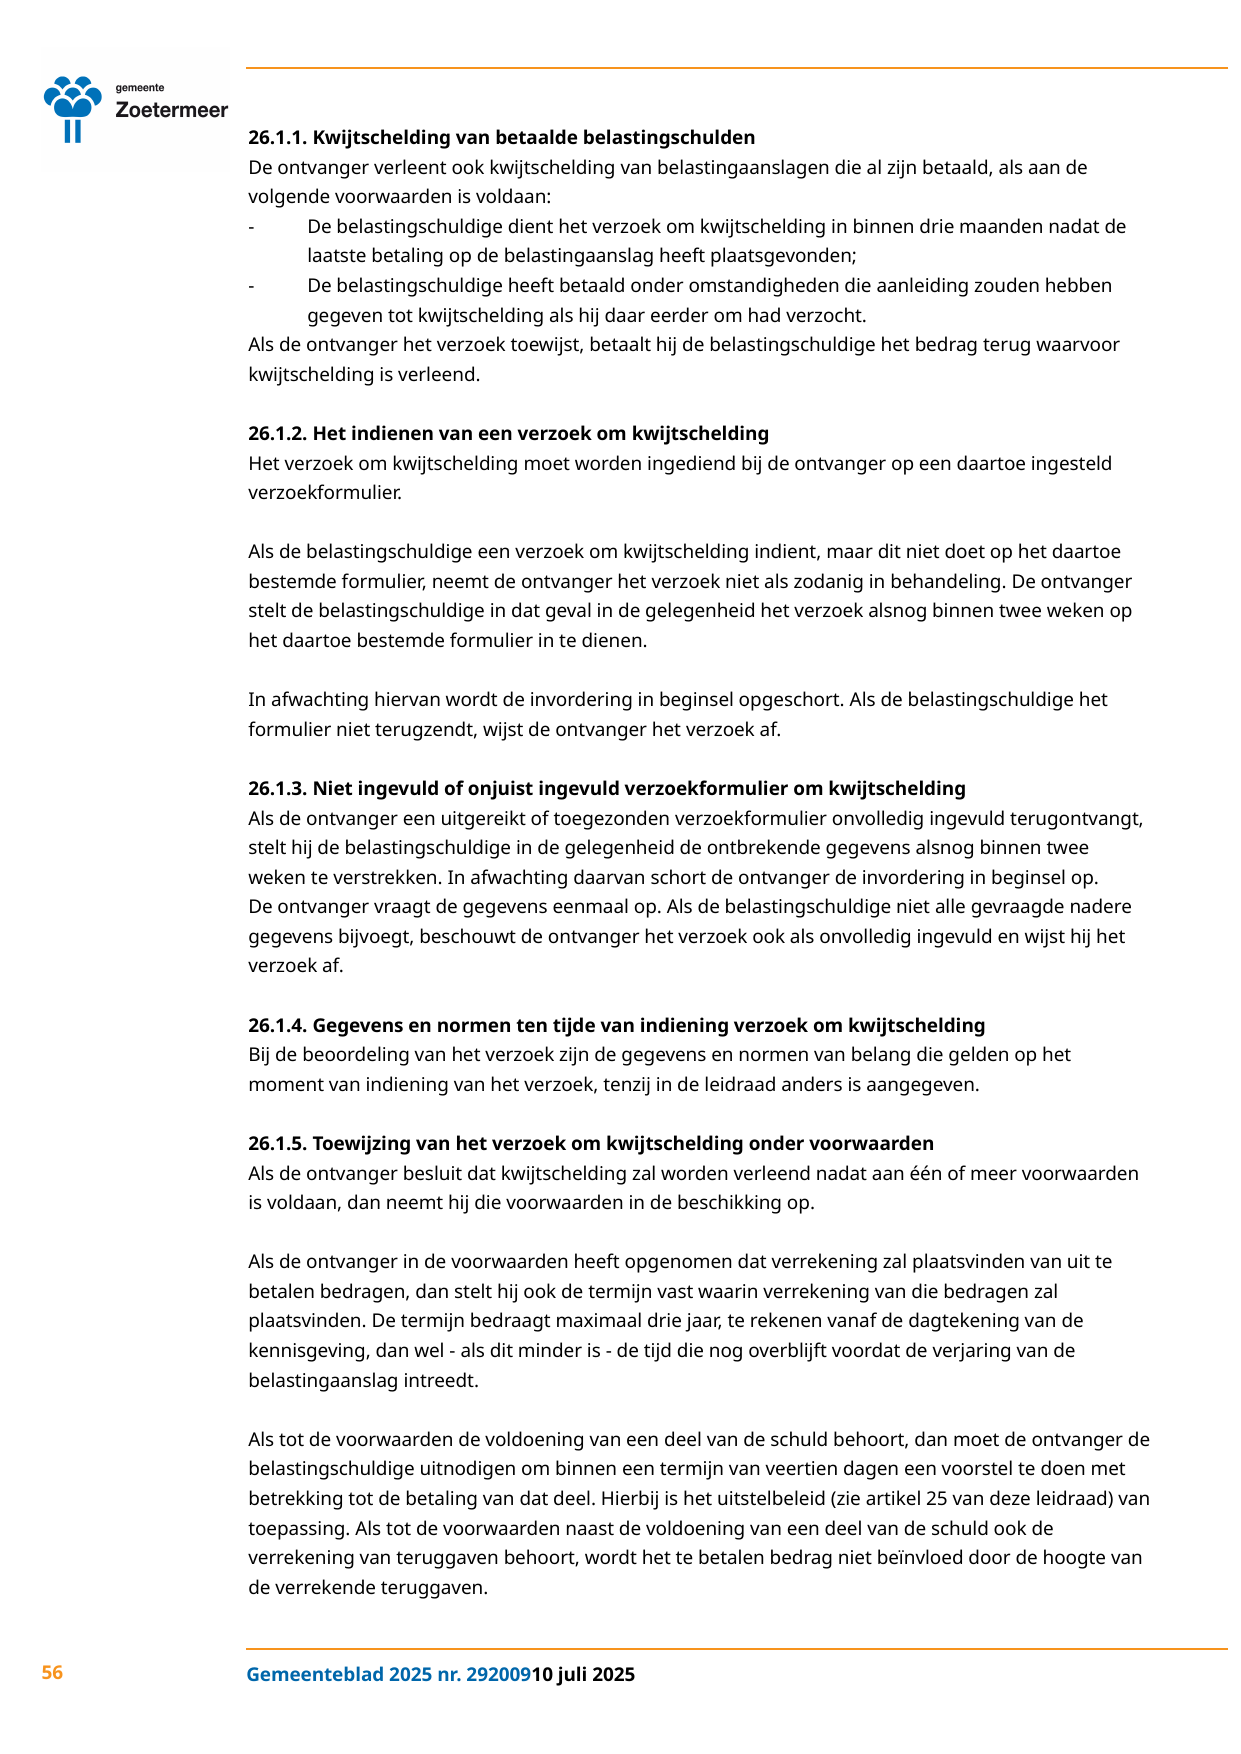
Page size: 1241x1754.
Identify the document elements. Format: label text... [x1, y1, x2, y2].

text Als de ontvanger in de voorwaarden heeft opgenomen dat verrekening zal plaatsvinden van uit te betalen bedragen, dan stelt hij ook de termijn vast waarin verrekening van die bedragen zal plaatsvinden. De termijn bedraagt maximaal drie jaar, te rekenen vanaf de dagtekening van de kennisgeving, dan wel - als dit minder is - de tijd die nog overblijft voordat de verjaring van de belastingaanslag intreedt. [248, 1248, 1152, 1393]
text Als de ontvanger het verzoek toewijst, betaalt hij de belastingschuldige het bedrag terug waarvoor kwijtschelding is verleend. [248, 331, 1152, 387]
text De ontvanger vraagt de gegevens eenmaal op. Als de belastingschuldige niet alle gevraagde nadere gegevens bijvoegt, beschouwt de ontvanger het verzoek ook als onvolledig ingevuld en wijst hij het verzoek af. [248, 893, 1152, 978]
text Als de belastingschuldige een verzoek om kwijtschelding indient, maar dit niet doet op het daartoe bestemde formulier, neemt de ontvanger het verzoek niet als zodanig in behandeling. De ontvanger stelt de belastingschuldige in dat geval in de gelegenheid het verzoek alsnog binnen twee weken op het daartoe bestemde formulier in te dienen. [248, 538, 1152, 653]
text 26.1.5. Toewijzing van het verzoek om kwijtschelding onder voorwaarden [248, 1130, 1152, 1156]
text Als tot de voorwaarden de voldoening van een deel van de schuld behoort, dan moet de ontvanger de belastingschuldige uitnodigen om binnen een termijn van veertien dagen een voorstel te doen met betrekking tot de betaling van dat deel. Hierbij is het uitstelbeleid (zie artikel 25 van deze leidraad) van toepassing. Als tot de voorwaarden naast de voldoening van een deel van de schuld ook de verrekening van teruggaven behoort, wordt het te betalen bedrag niet beïnvloed door de hoogte van de verrekende teruggaven. [248, 1426, 1152, 1600]
text Als de ontvanger een uitgereikt of toegezonden verzoekformulier onvolledig ingevuld terugontvangt, stelt hij de belastingschuldige in de gelegenheid de ontbrekende gegevens alsnog binnen twee weken te verstrekken. In afwachting daarvan schort de ontvanger de invordering in beginsel op. [248, 805, 1152, 890]
text 26.1.4. Gegevens en normen ten tijde van indiening verzoek om kwijtschelding [248, 1012, 1152, 1038]
text 26.1.1. Kwijtschelding van betaalde belastingschulden [248, 124, 1152, 150]
picture [41, 47, 231, 172]
text 26.1.2. Het indienen van een verzoek om kwijtschelding [248, 420, 1152, 446]
text Als de ontvanger besluit dat kwijtschelding zal worden verleend nadat aan één of meer voorwaarden is voldaan, dan neemt hij die voorwaarden in de beschikking op. [248, 1160, 1152, 1215]
text 26.1.3. Niet ingevuld of onjuist ingevuld verzoekformulier om kwijtschelding [248, 775, 1152, 801]
text De ontvanger verleent ook kwijtschelding van belastingaanslagen die al zijn betaald, als aan de volgende voorwaarden is voldaan: [248, 154, 1152, 209]
list De belastingschuldige dient het verzoek om kwijtschelding in binnen drie maanden nadat de laatste betaling op de belastingaanslag heeft plaatsgevonden; [248, 213, 1152, 268]
text In afwachting hiervan wordt de invordering in beginsel opgeschort. Als de belastingschuldige het formulier niet terugzendt, wijst de ontvanger het verzoek af. [248, 686, 1152, 742]
list De belastingschuldige heeft betaald onder omstandigheden die aanleiding zouden hebben gegeven tot kwijtschelding als hij daar eerder om had verzocht. [248, 272, 1152, 328]
text Het verzoek om kwijtschelding moet worden ingediend bij de ontvanger op een daartoe ingesteld verzoekformulier. [248, 450, 1152, 505]
text Bij de beoordeling van het verzoek zijn de gegevens en normen van belang die gelden op het moment van indiening van het verzoek, tenzij in de leidraad anders is aangegeven. [248, 1041, 1152, 1097]
